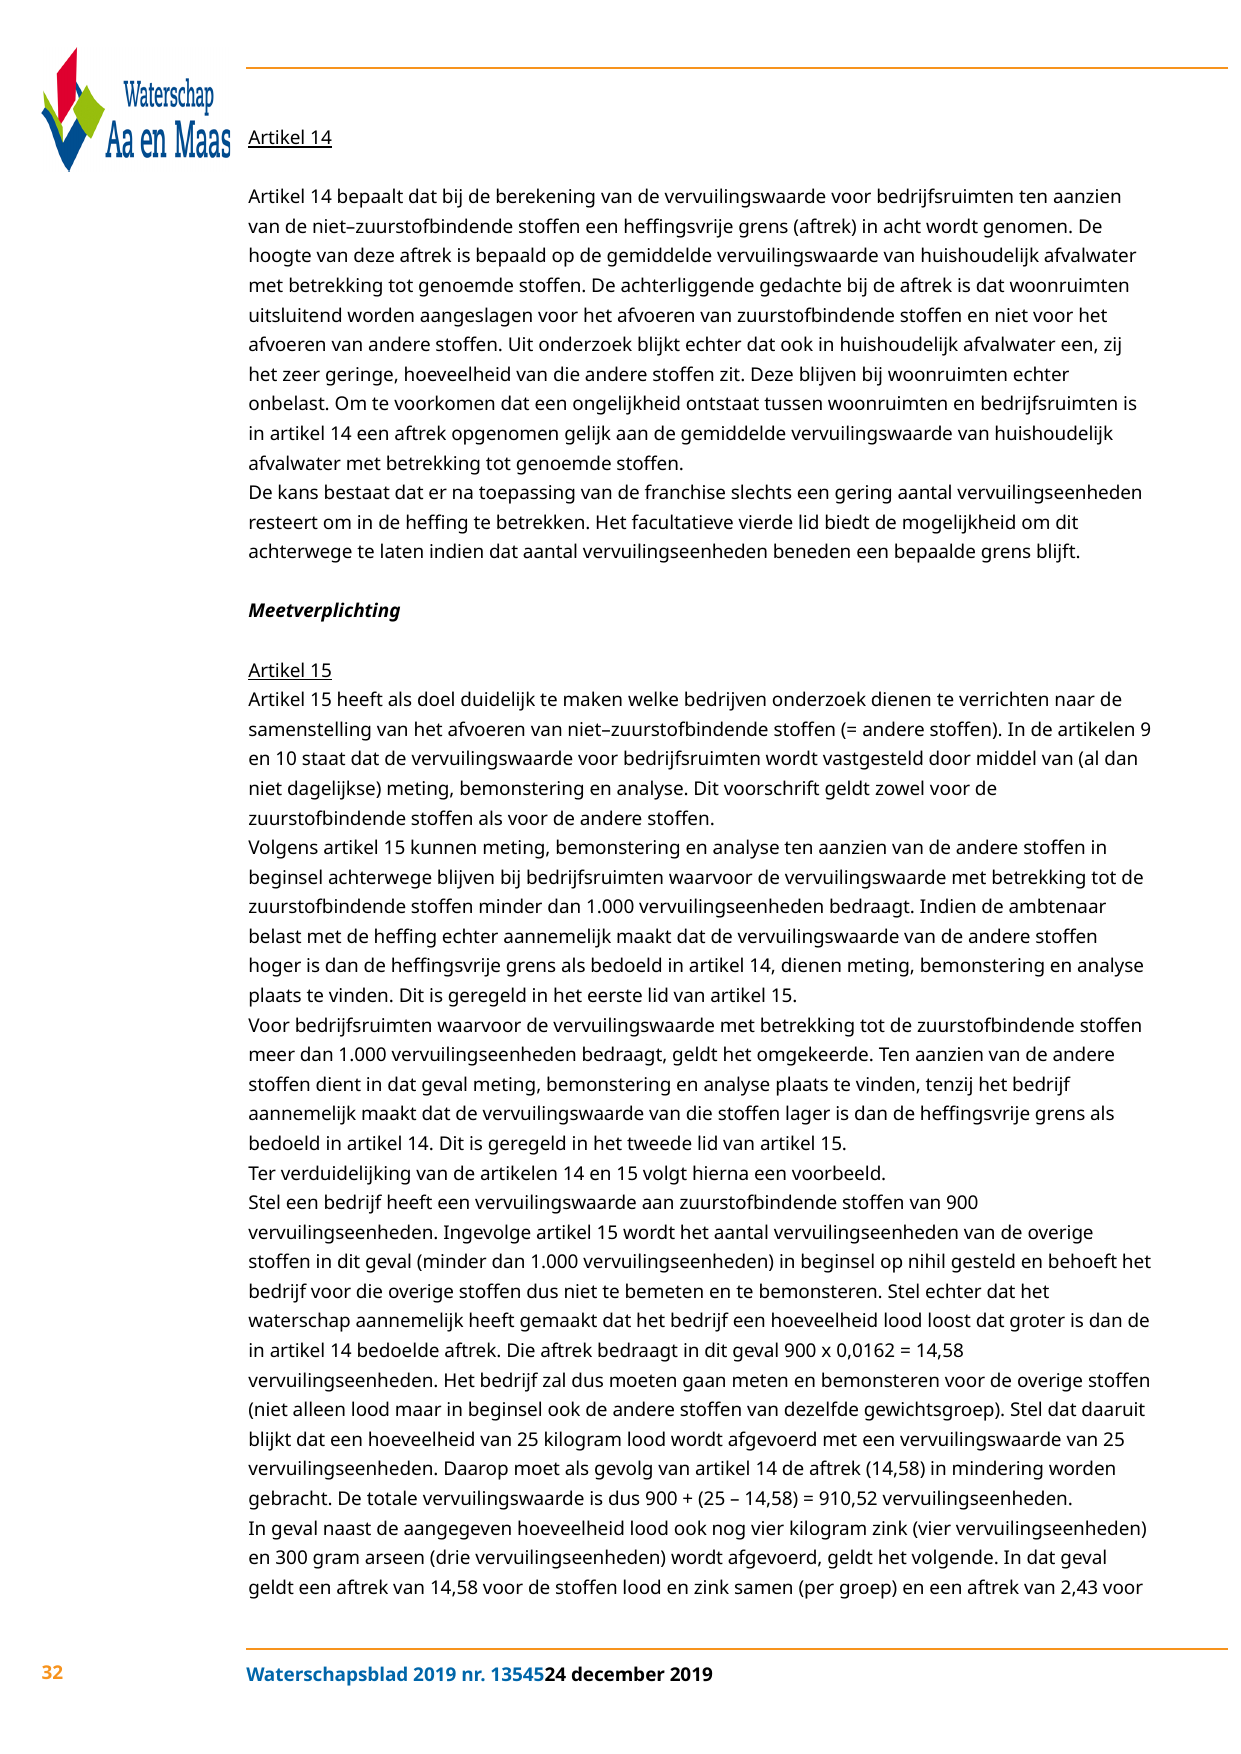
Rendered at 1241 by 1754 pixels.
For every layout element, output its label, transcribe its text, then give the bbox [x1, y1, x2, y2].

text Ter verduidelijking van de artikelen 14 en 15 volgt hierna een voorbeeld. [248, 1160, 1152, 1186]
text Voor bedrijfsruimten waarvoor de vervuilingswaarde met betrekking tot de zuurstofbindende stoffen meer dan 1.000 vervuilingseenheden bedraagt, geldt het omgekeerde. Ten aanzien van de andere stoffen dient in dat geval meting, bemonstering en analyse plaats te vinden, tenzij het bedrijf aannemelijk maakt dat de vervuilingswaarde van die stoffen lager is dan de heffingsvrije grens als bedoeld in artikel 14. Dit is geregeld in het tweede lid van artikel 15. [248, 1012, 1152, 1156]
text Volgens artikel 15 kunnen meting, bemonstering en analyse ten aanzien van de andere stoffen in beginsel achterwege blijven bij bedrijfsruimten waarvoor de vervuilingswaarde met betrekking tot de zuurstofbindende stoffen minder dan 1.000 vervuilingseenheden bedraagt. Indien de ambtenaar belast met de heffing echter aannemelijk maakt dat de vervuilingswaarde van de andere stoffen hoger is dan de heffingsvrije grens als bedoeld in artikel 14, dienen meting, bemonstering en analyse plaats te vinden. Dit is geregeld in het eerste lid van artikel 15. [248, 834, 1152, 1008]
text Artikel 14 [248, 124, 1152, 150]
picture [41, 47, 231, 172]
text In geval naast de aangegeven hoeveelheid lood ook nog vier kilogram zink (vier vervuilingseenheden) en 300 gram arseen (drie vervuilingseenheden) wordt afgevoerd, geldt het volgende. In dat geval geldt een aftrek van 14,58 voor de stoffen lood en zink samen (per groep) en een aftrek van 2,43 voor [248, 1515, 1152, 1600]
text Artikel 15 [248, 657, 1152, 683]
text Meetverplichting [248, 598, 1152, 623]
text Artikel 14 bepaalt dat bij de berekening van de vervuilingswaarde voor bedrijfsruimten ten aanzien van de niet–zuurstofbindende stoffen een heffingsvrije grens (aftrek) in acht wordt genomen. De hoogte van deze aftrek is bepaald op de gemiddelde vervuilingswaarde van huishoudelijk afvalwater met betrekking tot genoemde stoffen. De achterliggende gedachte bij de aftrek is dat woonruimten uitsluitend worden aangeslagen voor het afvoeren van zuurstofbindende stoffen en niet voor het afvoeren van andere stoffen. Uit onderzoek blijkt echter dat ook in huishoudelijk afvalwater een, zij het zeer geringe, hoeveelheid van die andere stoffen zit. Deze blijven bij woonruimten echter onbelast. Om te voorkomen dat een ongelijkheid ontstaat tussen woonruimten en bedrijfsruimten is in artikel 14 een aftrek opgenomen gelijk aan de gemiddelde vervuilingswaarde van huishoudelijk afvalwater met betrekking tot genoemde stoffen. [248, 183, 1152, 476]
text De kans bestaat dat er na toepassing van de franchise slechts een gering aantal vervuilingseenheden resteert om in de heffing te betrekken. Het facultatieve vierde lid biedt de mogelijkheid om dit achterwege te laten indien dat aantal vervuilingseenheden beneden een bepaalde grens blijft. [248, 479, 1152, 564]
text Artikel 15 heeft als doel duidelijk te maken welke bedrijven onderzoek dienen te verrichten naar de samenstelling van het afvoeren van niet–zuurstofbindende stoffen (= andere stoffen). In de artikelen 9 en 10 staat dat de vervuilingswaarde voor bedrijfsruimten wordt vastgesteld door middel van (al dan niet dagelijkse) meting, bemonstering en analyse. Dit voorschrift geldt zowel voor de zuurstofbindende stoffen als voor de andere stoffen. [248, 686, 1152, 831]
text Stel een bedrijf heeft een vervuilingswaarde aan zuurstofbindende stoffen van 900 vervuilingseenheden. Ingevolge artikel 15 wordt het aantal vervuilingseenheden van de overige stoffen in dit geval (minder dan 1.000 vervuilingseenheden) in beginsel op nihil gesteld en behoeft het bedrijf voor die overige stoffen dus niet te bemeten en te bemonsteren. Stel echter dat het waterschap aannemelijk heeft gemaakt dat het bedrijf een hoeveelheid lood loost dat groter is dan de in artikel 14 bedoelde aftrek. Die aftrek bedraagt in dit geval 900 x 0,0162 = 14,58 vervuilingseenheden. Het bedrijf zal dus moeten gaan meten en bemonsteren voor de overige stoffen (niet alleen lood maar in beginsel ook de andere stoffen van dezelfde gewichtsgroep). Stel dat daaruit blijkt dat een hoeveelheid van 25 kilogram lood wordt afgevoerd met een vervuilingswaarde van 25 vervuilingseenheden. Daarop moet als gevolg van artikel 14 de aftrek (14,58) in mindering worden gebracht. De totale vervuilingswaarde is dus 900 + (25 – 14,58) = 910,52 vervuilingseenheden. [248, 1189, 1152, 1511]
